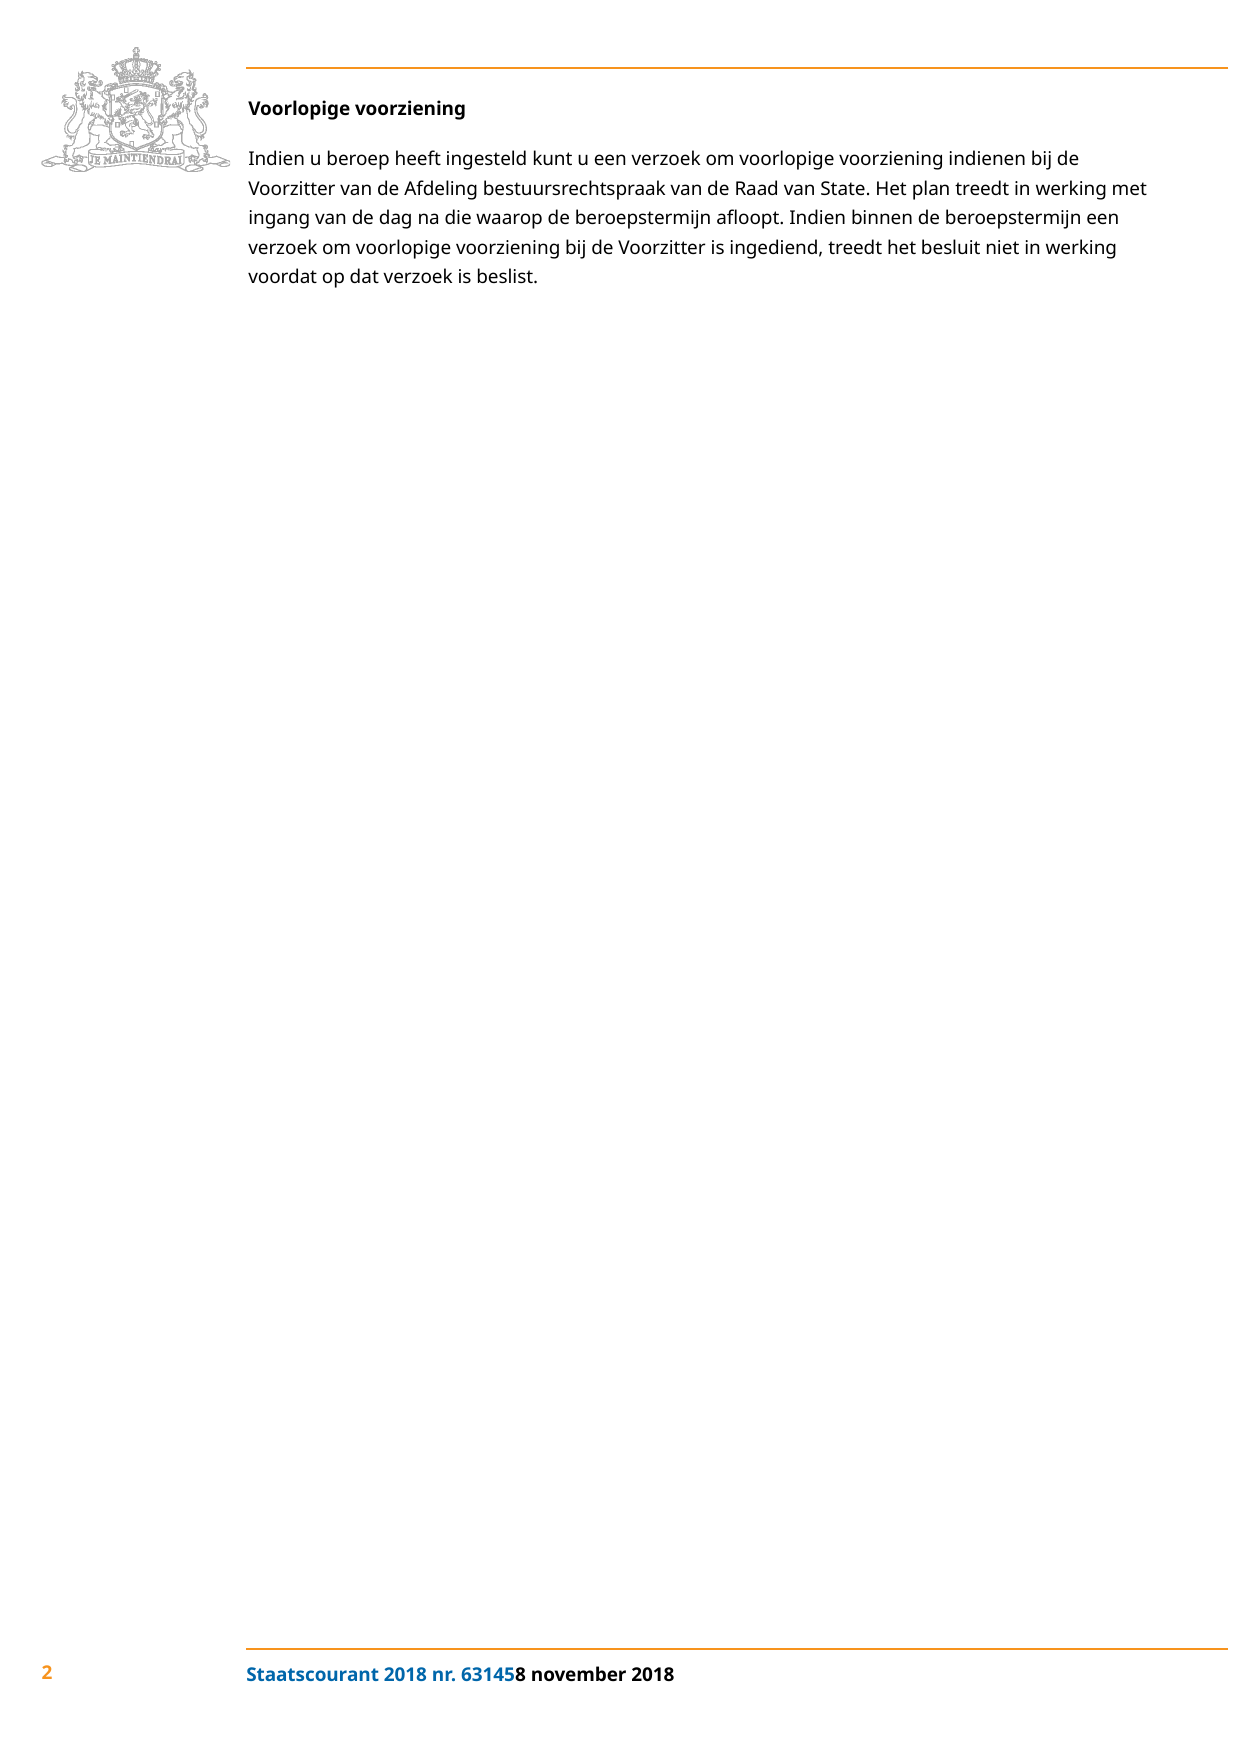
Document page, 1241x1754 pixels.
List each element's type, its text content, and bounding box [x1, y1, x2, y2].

text Voorlopige voorziening [248, 95, 1152, 121]
picture [41, 47, 231, 172]
text Indien u beroep heeft ingesteld kunt u een verzoek om voorlopige voorziening indienen bij de Voorzitter van de Afdeling bestuursrechtspraak van de Raad van State. Het plan treedt in werking met ingang van de dag na die waarop de beroepstermijn afloopt. Indien binnen de beroepstermijn een verzoek om voorlopige voorziening bij de Voorzitter is ingediend, treedt het besluit niet in werking voordat op dat verzoek is beslist. [248, 145, 1152, 289]
